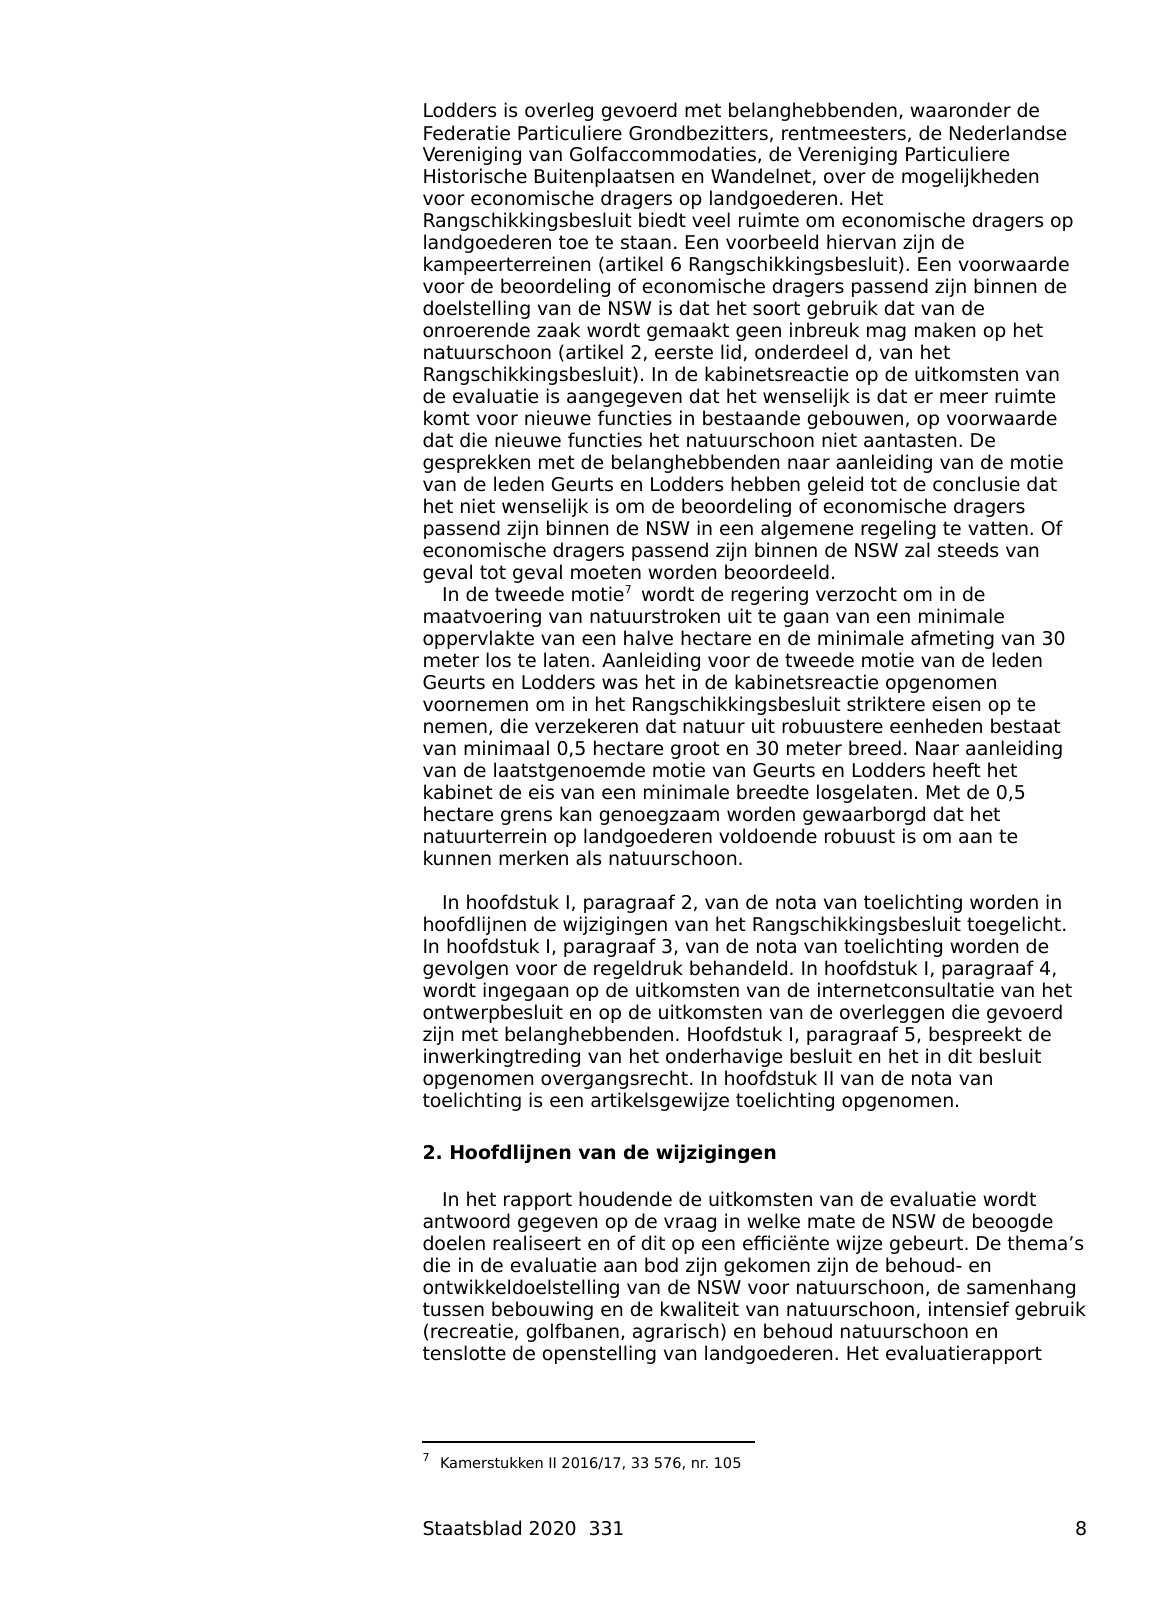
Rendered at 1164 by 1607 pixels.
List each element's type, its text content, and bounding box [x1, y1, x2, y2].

subtitle 2. Hoofdlijnen van de wijzigingen [422, 1142, 1087, 1164]
text In de tweede motie wordt de regering verzocht om in de maatvoering van natuurstroken uit te gaan van een minimale oppervlakte van een halve hectare en de minimale afmeting van 30 meter los te laten. Aanleiding voor de tweede motie van de leden Geurts en Lodders was het in de kabinetsreactie opgenomen voornemen om in het Rangschikkingsbesluit striktere eisen op te nemen, die verzekeren dat natuur uit robuustere eenheden bestaat van minimaal 0,5 hectare groot en 30 meter breed. Naar aanleiding van de laatstgenoemde motie van Geurts en Lodders heeft het kabinet de eis van een minimale breedte losgelaten. Met de 0,5 hectare grens kan genoegzaam worden gewaarborgd dat het natuurterrein op landgoederen voldoende robuust is om aan te kunnen merken als natuurschoon. [422, 584, 1087, 870]
text In het rapport houdende de uitkomsten van de evaluatie wordt antwoord gegeven op de vraag in welke mate de NSW de beoogde doelen realiseert en of dit op een efficiënte wijze gebeurt. De thema’s die in de evaluatie aan bod zijn gekomen zijn de behoud- en ontwikkeldoelstelling van de NSW voor natuurschoon, de samenhang tussen bebouwing en de kwaliteit van natuurschoon, intensief gebruik (recreatie, golfbanen, agrarisch) en behoud natuurschoon en tenslotte de openstelling van landgoederen. Het evaluatierapport [422, 1189, 1087, 1364]
text Kamerstukken II 2016/17, 33 576, nr. 105 [422, 1451, 1087, 1473]
text Lodders is overleg gevoerd met belanghebbenden, waaronder de Federatie Particuliere Grondbezitters, rentmeesters, de Nederlandse Vereniging van Golfaccommodaties, de Vereniging Particuliere Historische Buitenplaatsen en Wandelnet, over de mogelijkheden voor economische dragers op landgoederen. Het Rangschikkingsbesluit biedt veel ruimte om economische dragers op landgoederen toe te staan. Een voorbeeld hiervan zijn de kampeerterreinen (artikel 6 Rangschikkingsbesluit). Een voorwaarde voor de beoordeling of economische dragers passend zijn binnen de doelstelling van de NSW is dat het soort gebruik dat van de onroerende zaak wordt gemaakt geen inbreuk mag maken op het natuurschoon (artikel 2, eerste lid, onderdeel d, van het Rangschikkingsbesluit). In de kabinetsreactie op de uitkomsten van de evaluatie is aangegeven dat het wenselijk is dat er meer ruimte komt voor nieuwe functies in bestaande gebouwen, op voorwaarde dat die nieuwe functies het natuurschoon niet aantasten. De gesprekken met de belanghebbenden naar aanleiding van de motie van de leden Geurts en Lodders hebben geleid tot de conclusie dat het niet wenselijk is om de beoordeling of economische dragers passend zijn binnen de NSW in een algemene regeling te vatten. Of economische dragers passend zijn binnen de NSW zal steeds van geval tot geval moeten worden beoordeeld. [422, 100, 1087, 584]
text In hoofdstuk I, paragraaf 2, van de nota van toelichting worden in hoofdlijnen de wijzigingen van het Rangschikkingsbesluit toegelicht. In hoofdstuk I, paragraaf 3, van de nota van toelichting worden de gevolgen voor de regeldruk behandeld. In hoofdstuk I, paragraaf 4, wordt ingegaan op de uitkomsten van de internetconsultatie van het ontwerpbesluit en op de uitkomsten van de overleggen die gevoerd zijn met belanghebbenden. Hoofdstuk I, paragraaf 5, bespreekt de inwerkingtreding van het onderhavige besluit en het in dit besluit opgenomen overgangsrecht. In hoofdstuk II van de nota van toelichting is een artikelsgewijze toelichting opgenomen. [422, 892, 1087, 1112]
